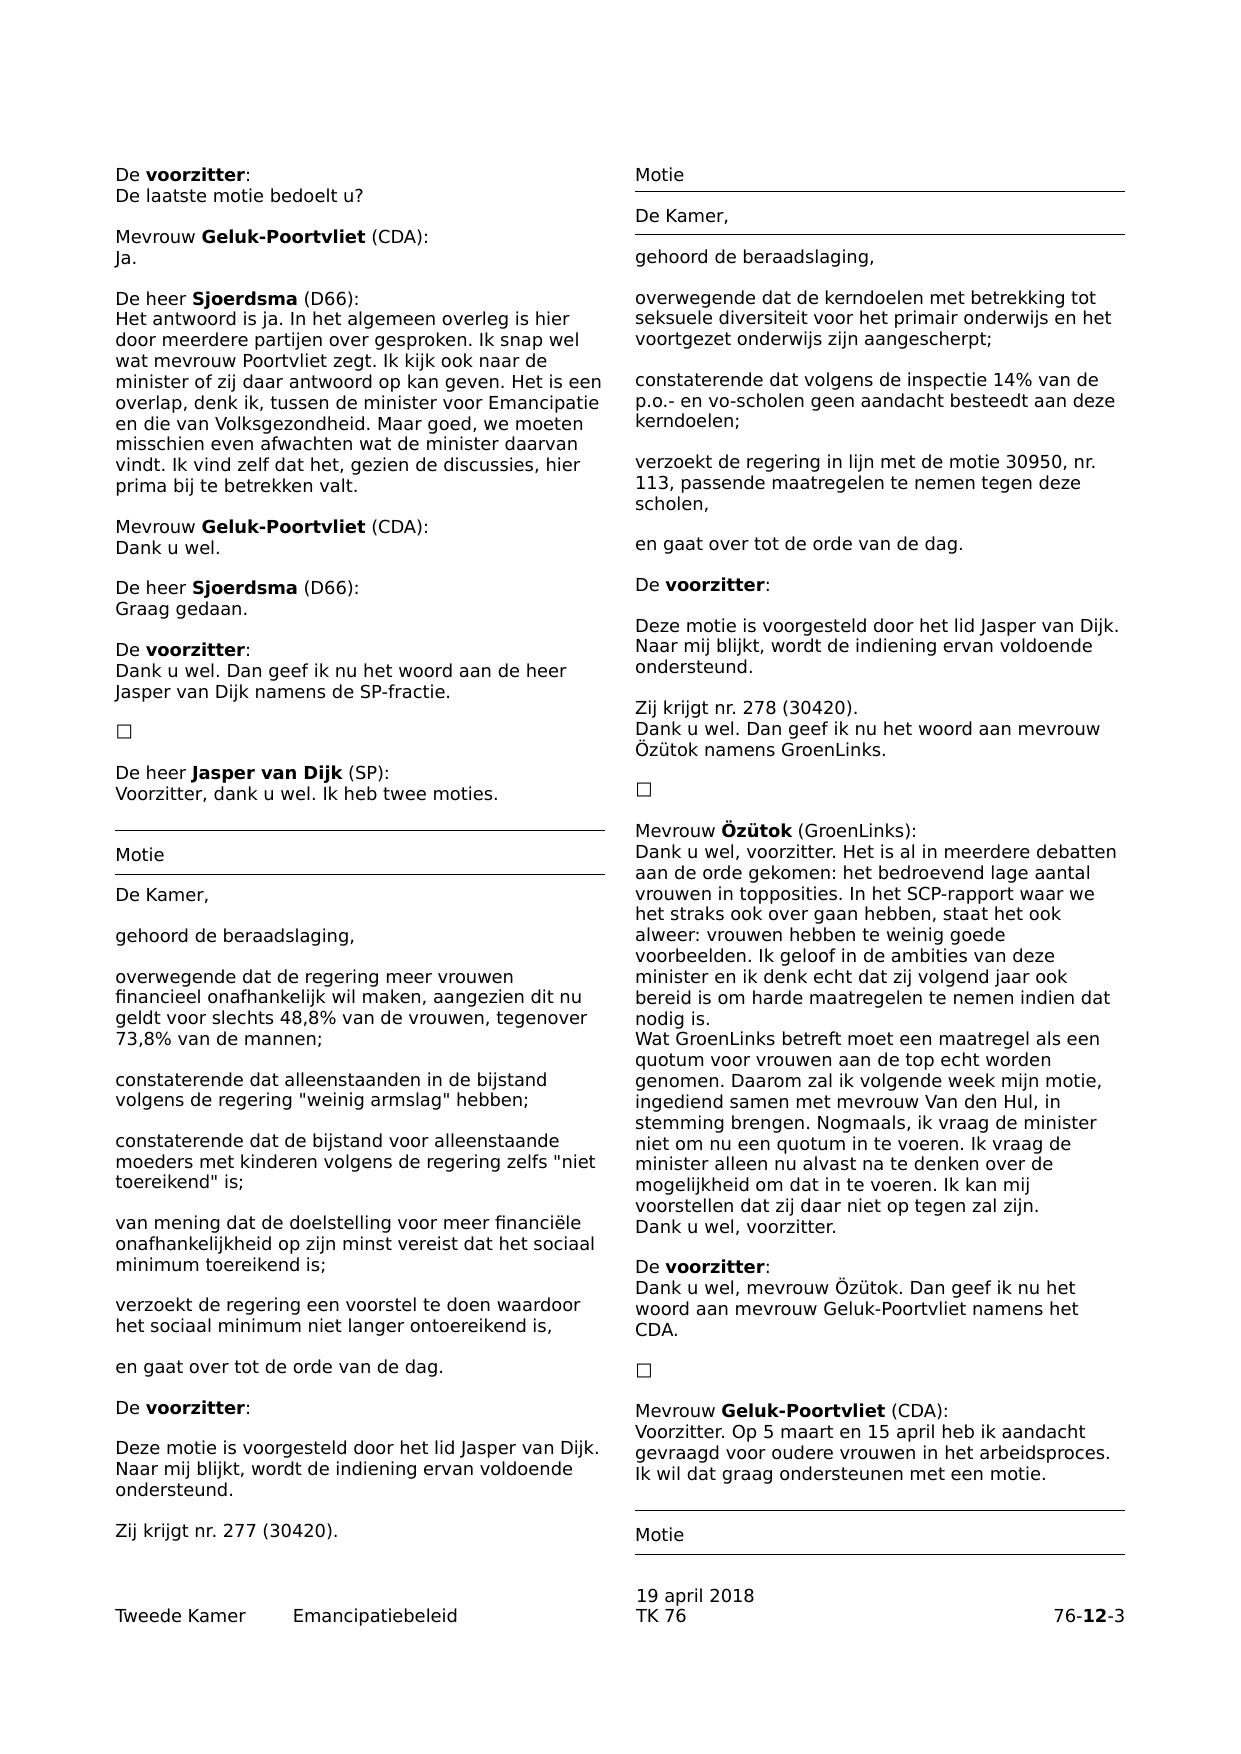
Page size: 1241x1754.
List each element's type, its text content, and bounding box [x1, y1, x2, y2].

text overwegende dat de kerndoelen met betrekking tot seksuele diversiteit voor het primair onderwijs en het voortgezet onderwijs zijn aangescherpt; [635, 287, 1125, 350]
text Deze motie is voorgesteld door het lid Jasper van Dijk. Naar mij blijkt, wordt de indiening ervan voldoende ondersteund. [635, 616, 1125, 678]
text Motie [635, 1524, 1125, 1545]
text Voorzitter. Op 5 maart en 15 april heb ik aandacht gevraagd voor oudere vrouwen in het arbeidsproces. Ik wil dat graag ondersteunen met een motie. [635, 1422, 1125, 1484]
text overwegende dat de regering meer vrouwen financieel onafhankelijk wil maken, aangezien dit nu geldt voor slechts 48,8% van de vrouwen, tegenover 73,8% van de mannen; [115, 967, 605, 1049]
text gehoord de beraadslaging, [115, 926, 605, 947]
text van mening dat de doelstelling voor meer financiële onafhankelijkheid op zijn minst vereist dat het sociaal minimum toereikend is; [115, 1213, 605, 1275]
text ⬜ [115, 722, 605, 743]
text De heer Jasper van Dijk (SP): [115, 763, 605, 784]
text Dank u wel, mevrouw Özütok. Dan geef ik nu het woord aan mevrouw Geluk-Poortvliet namens het CDA. [635, 1278, 1125, 1341]
text constaterende dat alleenstaanden in de bijstand volgens de regering "weinig armslag" hebben; [115, 1069, 605, 1111]
text Mevrouw Özütok (GroenLinks): [635, 821, 1125, 842]
text De laatste motie bedoelt u? [115, 186, 605, 207]
text constaterende dat volgens de inspectie 14% van de p.o.- en vo-scholen geen aandacht besteedt aan deze kerndoelen; [635, 370, 1125, 432]
text Ja. [115, 248, 605, 268]
text De voorzitter: [635, 575, 1125, 596]
text verzoekt de regering een voorstel te doen waardoor het sociaal minimum niet langer ontoereikend is, [115, 1295, 605, 1337]
text ⬜ [635, 1361, 1125, 1381]
text De Kamer, [115, 885, 605, 906]
text De voorzitter: [635, 1257, 1125, 1278]
text De voorzitter: [115, 165, 605, 186]
text Dank u wel, voorzitter. Het is al in meerdere debatten aan de orde gekomen: het bedroevend lage aantal vrouwen in topposities. In het SCP-rapport waar we het straks ook over gaan hebben, staat het ook alweer: vrouwen hebben te weinig goede voorbeelden. Ik geloof in de ambities van deze minister en ik denk echt dat zij volgend jaar ook bereid is om harde maatregelen te nemen indien dat nodig is. [635, 842, 1125, 1029]
text gehoord de beraadslaging, [635, 247, 1125, 267]
text Deze motie is voorgesteld door het lid Jasper van Dijk. Naar mij blijkt, wordt de indiening ervan voldoende ondersteund. [115, 1438, 605, 1500]
text De Kamer, [635, 206, 1125, 227]
text Mevrouw Geluk-Poortvliet (CDA): [115, 227, 605, 248]
text Dank u wel. Dan geef ik nu het woord aan de heer Jasper van Dijk namens de SP-fractie. [115, 661, 605, 702]
text ⬜ [635, 780, 1125, 801]
text De heer Sjoerdsma (D66): [115, 288, 605, 309]
text en gaat over tot de orde van de dag. [635, 534, 1125, 555]
text Zij krijgt nr. 278 (30420). [635, 698, 1125, 718]
text Motie [635, 165, 1125, 186]
text Mevrouw Geluk-Poortvliet (CDA): [635, 1401, 1125, 1422]
text Het antwoord is ja. In het algemeen overleg is hier door meerdere partijen over gesproken. Ik snap wel wat mevrouw Poortvliet zegt. Ik kijk ook naar de minister of zij daar antwoord op kan geven. Het is een overlap, denk ik, tussen de minister voor Emancipatie en die van Volksgezondheid. Maar goed, we moeten misschien even afwachten wat de minister daarvan vindt. Ik vind zelf dat het, gezien de discussies, hier prima bij te betrekken valt. [115, 309, 605, 497]
text Mevrouw Geluk-Poortvliet (CDA): [115, 517, 605, 537]
text Dank u wel. Dan geef ik nu het woord aan mevrouw Özütok namens GroenLinks. [635, 718, 1125, 760]
text en gaat over tot de orde van de dag. [115, 1357, 605, 1377]
text Voorzitter, dank u wel. Ik heb twee moties. [115, 784, 605, 804]
text Motie [115, 844, 605, 865]
text Graag gedaan. [115, 599, 605, 620]
text Wat GroenLinks betreft moet een maatregel als een quotum voor vrouwen aan de top echt worden genomen. Daarom zal ik volgende week mijn motie, ingediend samen met mevrouw Van den Hul, in stemming brengen. Nogmaals, ik vraag de minister niet om nu een quotum in te voeren. Ik vraag de minister alleen nu alvast na te denken over de mogelijkheid om dat in te voeren. Ik kan mij voorstellen dat zij daar niet op tegen zal zijn. [635, 1029, 1125, 1217]
text Zij krijgt nr. 277 (30420). [115, 1520, 605, 1541]
text Dank u wel, voorzitter. [635, 1217, 1125, 1237]
text constaterende dat de bijstand voor alleenstaande moeders met kinderen volgens de regering zelfs "niet toereikend" is; [115, 1131, 605, 1193]
text verzoekt de regering in lijn met de motie 30950, nr. 113, passende maatregelen te nemen tegen deze scholen, [635, 452, 1125, 514]
text De voorzitter: [115, 640, 605, 661]
text De voorzitter: [115, 1397, 605, 1418]
text Dank u wel. [115, 537, 605, 558]
text De heer Sjoerdsma (D66): [115, 578, 605, 599]
